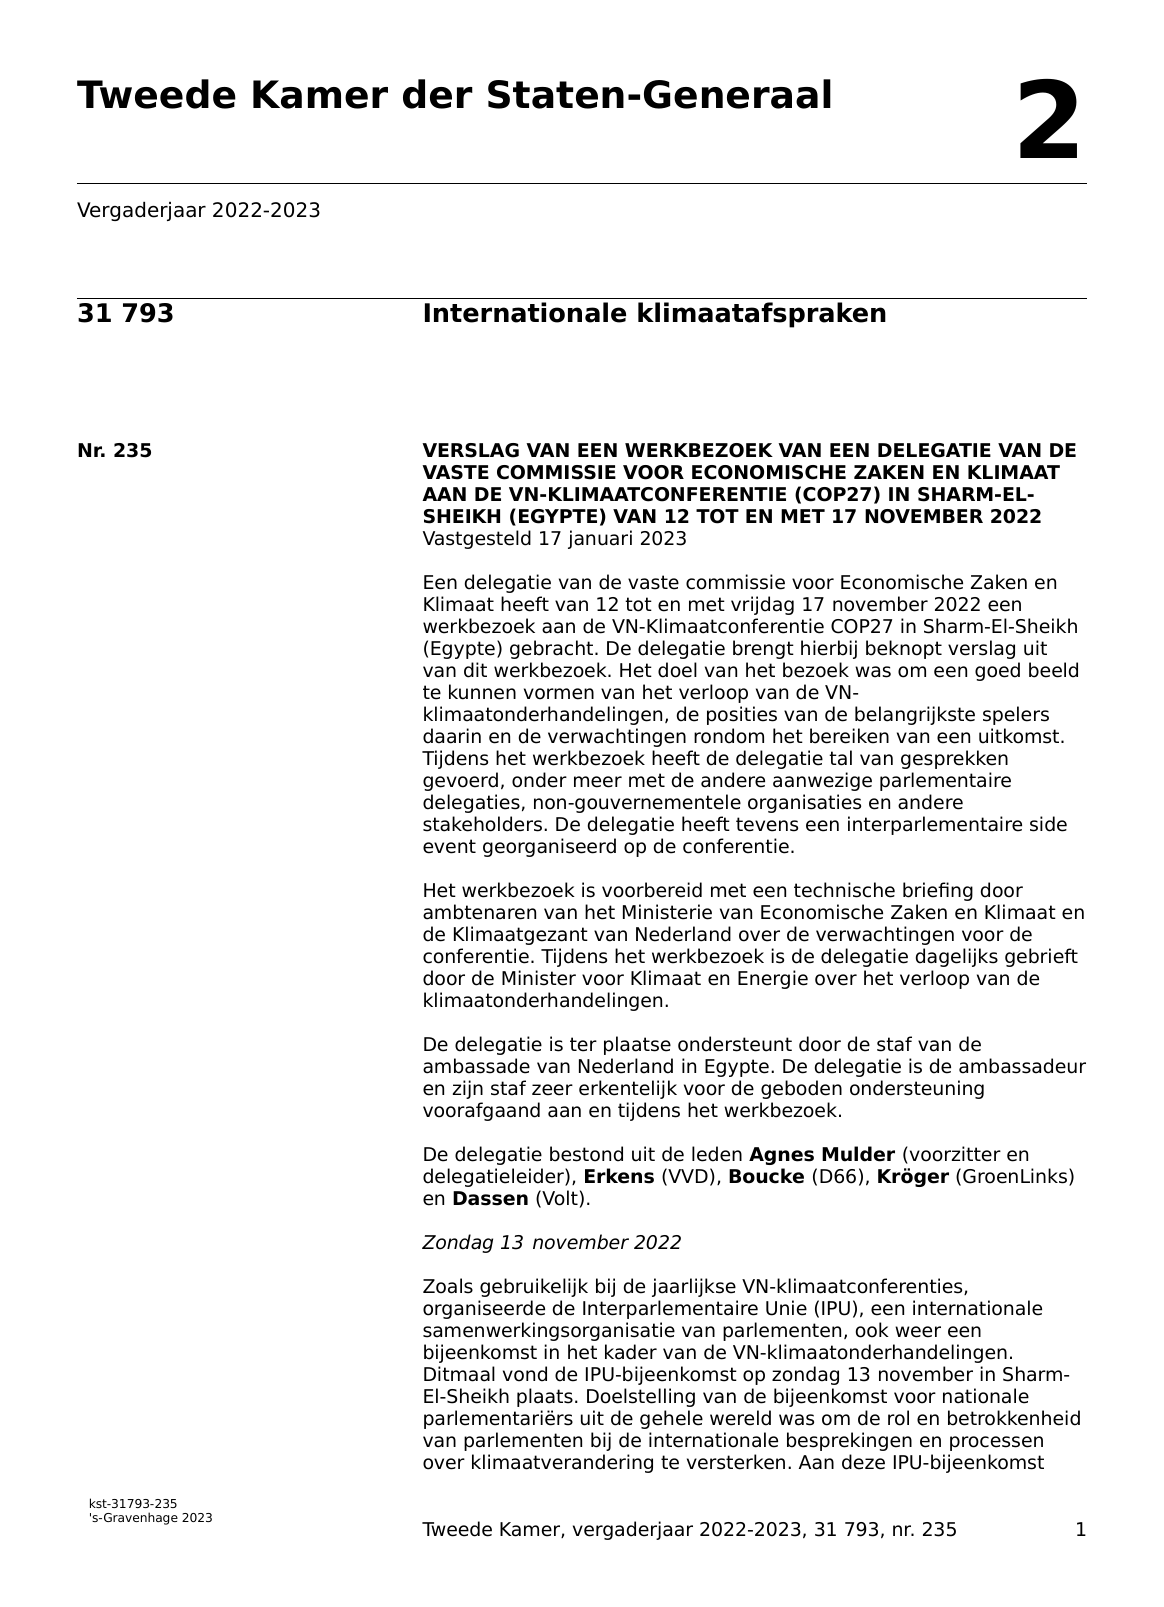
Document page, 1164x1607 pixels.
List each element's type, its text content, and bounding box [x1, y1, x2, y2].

text Zoals gebruikelijk bij de jaarlijkse VN-klimaatconferenties, organiseerde de Interparlementaire Unie (IPU), een internationale samenwerkingsorganisatie van parlementen, ook weer een bijeenkomst in het kader van de VN-klimaatonderhandelingen. Ditmaal vond de IPU-bijeenkomst op zondag 13 november in Sharm-El-Sheikh plaats. Doelstelling van de bijeenkomst voor nationale parlementariërs uit de gehele wereld was om de rol en betrokkenheid van parlementen bij de internationale besprekingen en processen over klimaatverandering te versterken. Aan deze IPU-bijeenkomst [422, 1276, 1087, 1474]
table_header 2 [886, 59, 1087, 183]
text De delegatie is ter plaatse ondersteunt door de staf van de ambassade van Nederland in Egypte. De delegatie is de ambassadeur en zijn staf zeer erkentelijk voor de geboden ondersteuning voorafgaand aan en tijdens het werkbezoek. [422, 1034, 1087, 1122]
text kst-31793-235 [88, 1497, 323, 1511]
subtitle 31 793 Internationale klimaatafspraken [77, 299, 1087, 329]
text Een delegatie van de vaste commissie voor Economische Zaken en Klimaat heeft van 12 tot en met vrijdag 17 november 2022 een werkbezoek aan de VN-Klimaatconferentie COP27 in Sharm-El-Sheikh (Egypte) gebracht. De delegatie brengt hierbij beknopt verslag uit van dit werkbezoek. Het doel van het bezoek was om een goed beeld te kunnen vormen van het verloop van de VN-klimaatonderhandelingen, de posities van de belangrijkste spelers daarin en de verwachtingen rondom het bereiken van een uitkomst. Tijdens het werkbezoek heeft de delegatie tal van gesprekken gevoerd, onder meer met de andere aanwezige parlementaire delegaties, non-gouvernementele organisaties en andere stakeholders. De delegatie heeft tevens een interparlementaire side event georganiseerd op de conferentie. [422, 572, 1087, 857]
text Het werkbezoek is voorbereid met een technische briefing door ambtenaren van het Ministerie van Economische Zaken en Klimaat en de Klimaatgezant van Nederland over de verwachtingen voor de conferentie. Tijdens het werkbezoek is de delegatie dagelijks gebrieft door de Minister voor Klimaat en Energie over het verloop van de klimaatonderhandelingen. [422, 880, 1087, 1012]
table_cell Vergaderjaar 2022-2023 [77, 184, 1087, 298]
table_header Tweede Kamer der Staten-Generaal [77, 59, 886, 183]
text 's-Gravenhage 2023 [88, 1511, 323, 1525]
text De delegatie bestond uit de leden Agnes Mulder (voorzitter en delegatieleider), Erkens (VVD), Boucke (D66), Kröger (GroenLinks) en Dassen (Volt). [422, 1144, 1087, 1210]
subtitle Zondag 13 november 2022 [422, 1232, 1087, 1254]
text Vastgesteld 17 januari 2023 [422, 528, 1087, 549]
subtitle Nr. 235 VERSLAG VAN EEN WERKBEZOEK VAN EEN DELEGATIE VAN DE VASTE COMMISSIE VOOR ECONOMISCHE ZAKEN EN KLIMAAT AAN DE VN-KLIMAATCONFERENTIE (COP27) IN SHARM-EL-SHEIKH (EGYPTE) VAN 12 TOT EN MET 17 NOVEMBER 2022 [77, 440, 1087, 528]
